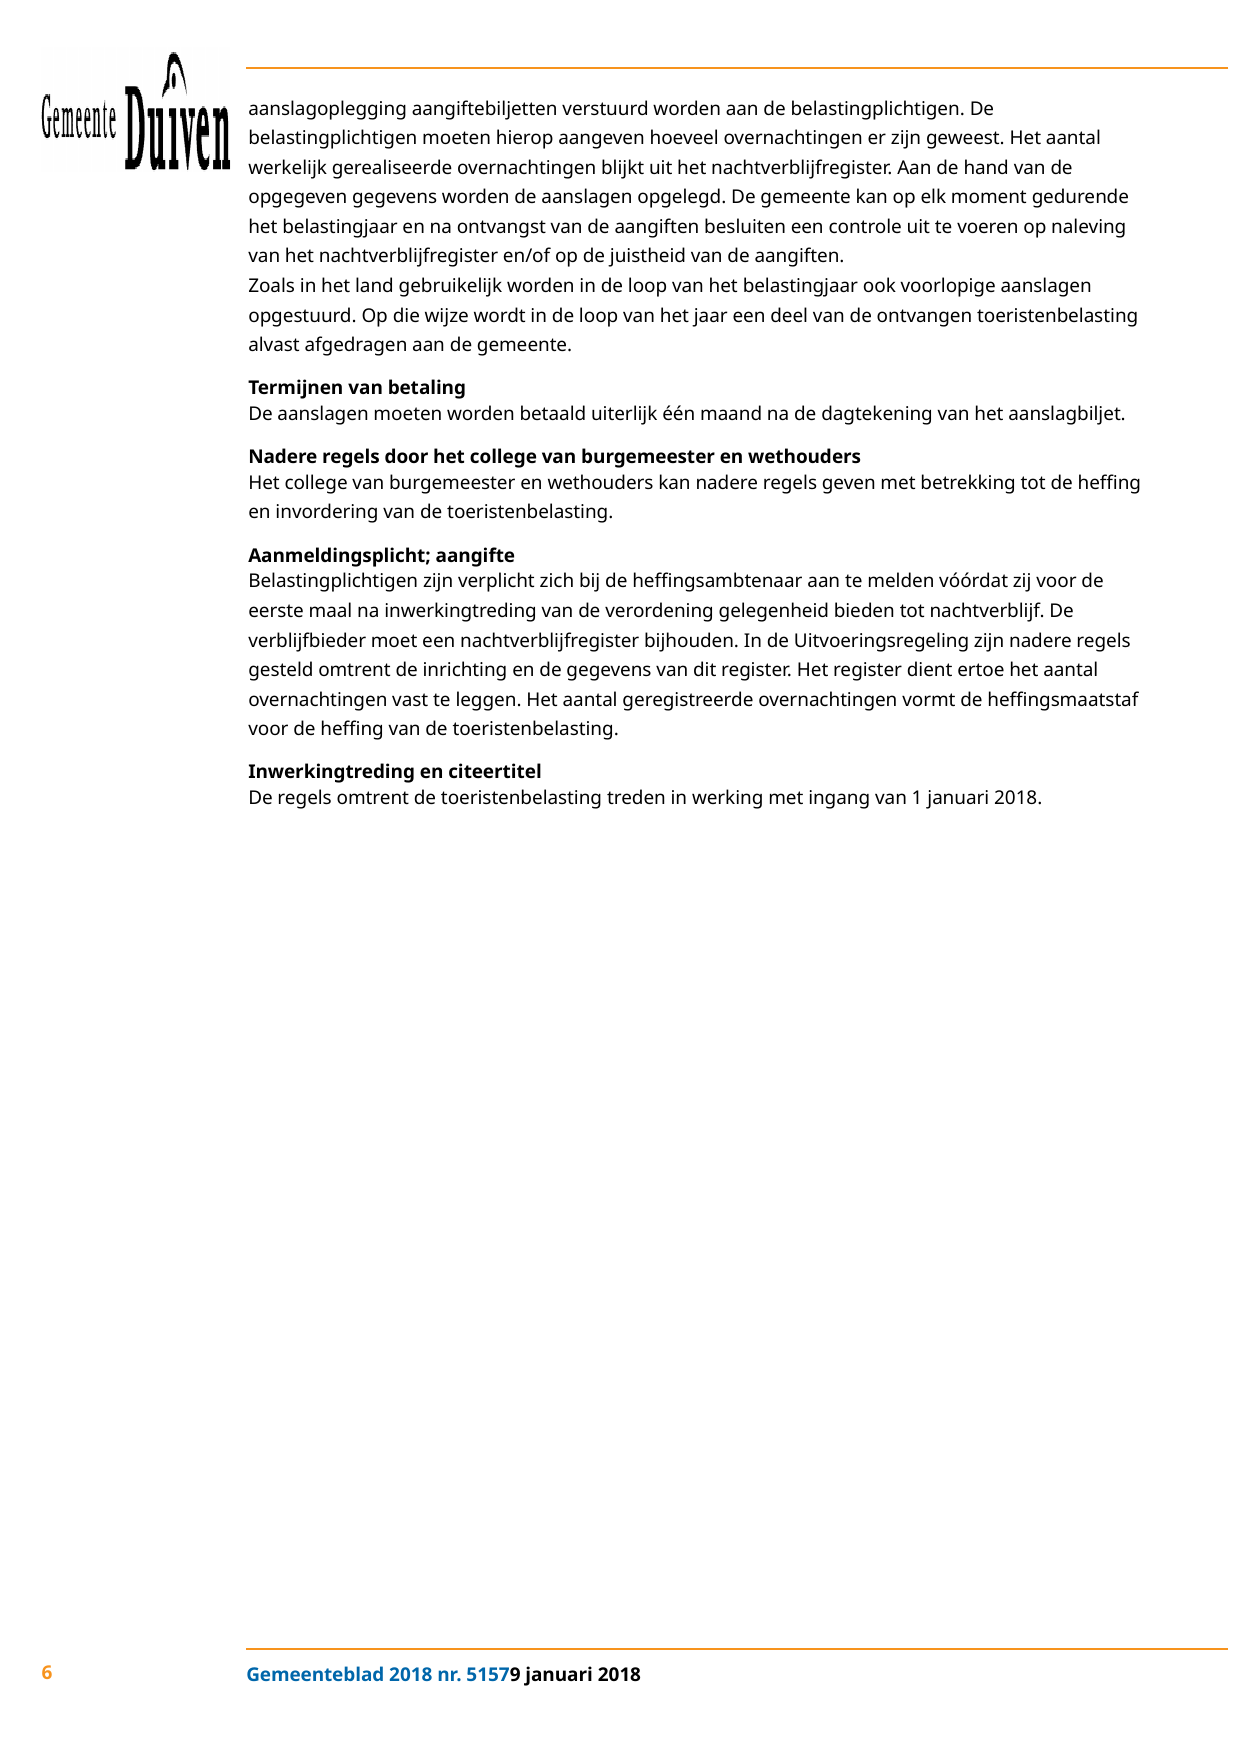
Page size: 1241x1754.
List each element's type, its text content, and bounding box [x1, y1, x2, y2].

text Belastingplichtigen zijn verplicht zich bij de heffingsambtenaar aan te melden vóórdat zij voor de eerste maal na inwerkingtreding van de verordening gelegenheid bieden tot nachtverblijf. De verblijfbieder moet een nachtverblijfregister bijhouden. In de Uitvoeringsregeling zijn nadere regels gesteld omtrent de inrichting en de gegevens van dit register. Het register dient ertoe het aantal overnachtingen vast te leggen. Het aantal geregistreerde overnachtingen vormt de heffingsmaatstaf voor de heffing van de toeristenbelasting. [248, 568, 1152, 741]
text aanslagoplegging aangiftebiljetten verstuurd worden aan de belastingplichtigen. De belastingplichtigen moeten hierop aangeven hoeveel overnachtingen er zijn geweest. Het aantal werkelijk gerealiseerde overnachtingen blijkt uit het nachtverblijfregister. Aan de hand van de opgegeven gegevens worden de aanslagen opgelegd. De gemeente kan op elk moment gedurende het belastingjaar en na ontvangst van de aangiften besluiten een controle uit te voeren op naleving van het nachtverblijfregister en/of op de juistheid van de aangiften. [248, 95, 1152, 268]
text De regels omtrent de toeristenbelasting treden in werking met ingang van 1 januari 2018. [248, 784, 1152, 810]
text Zoals in het land gebruikelijk worden in de loop van het belastingjaar ook voorlopige aanslagen opgestuurd. Op die wijze wordt in de loop van het jaar een deel van de ontvangen toeristenbelasting alvast afgedragen aan de gemeente. [248, 272, 1152, 357]
text Termijnen van betaling [248, 374, 1152, 400]
text Aanmeldingsplicht; aangifte [248, 542, 1152, 568]
text De aanslagen moeten worden betaald uiterlijk één maand na de dagtekening van het aanslagbiljet. [248, 400, 1152, 426]
text Inwerkingtreding en citeertitel [248, 759, 1152, 784]
text Nadere regels door het college van burgemeester en wethouders [248, 443, 1152, 469]
text Het college van burgemeester en wethouders kan nadere regels geven met betrekking tot de heffing en invordering van de toeristenbelasting. [248, 469, 1152, 524]
picture [41, 47, 231, 172]
